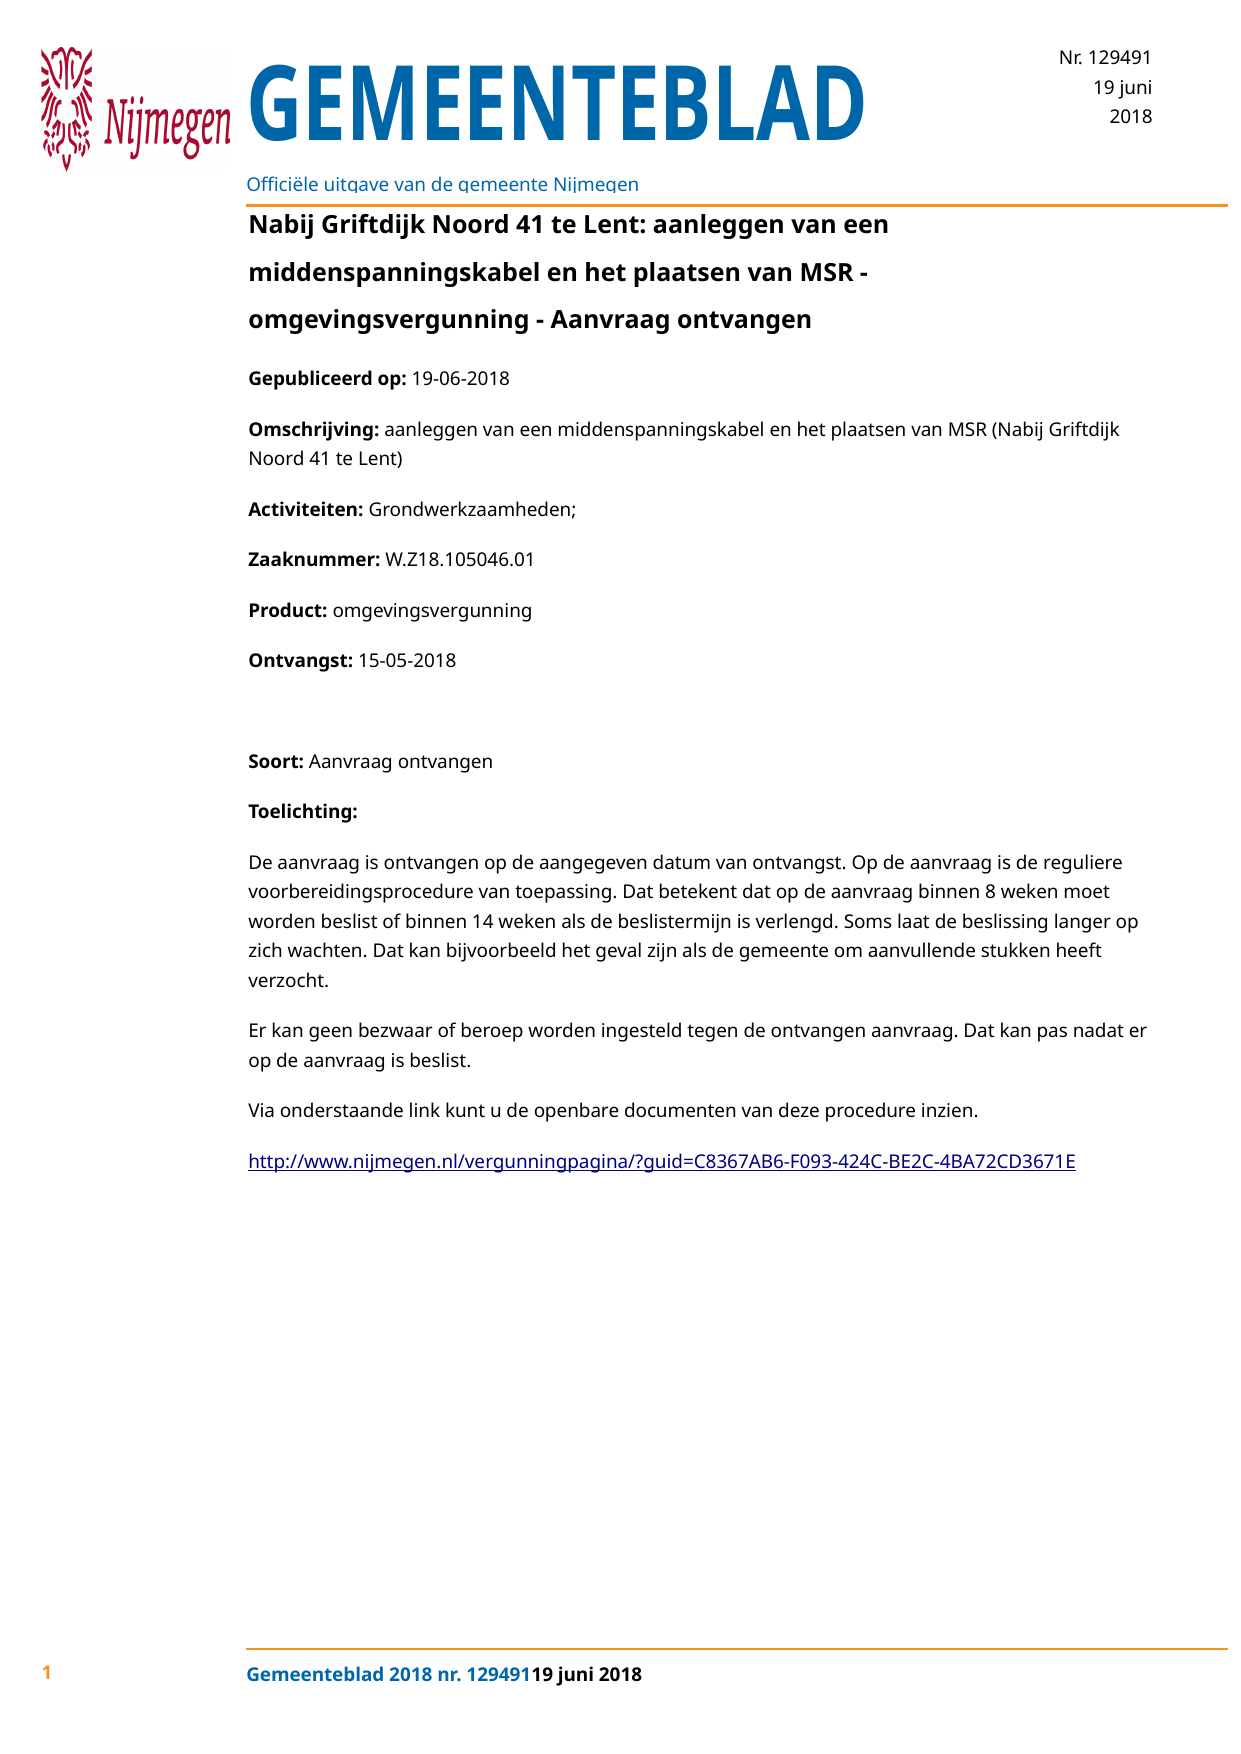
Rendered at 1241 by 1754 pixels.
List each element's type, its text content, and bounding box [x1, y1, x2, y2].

text Toelichting: [248, 798, 1152, 824]
text Nabij Griftdijk Noord 41 te Lent: aanleggen van een middenspanningskabel en het plaatsen van MSR - omgevingsvergunning - Aanvraag ontvangen [248, 207, 1152, 336]
text Omschrijving: aanleggen van een middenspanningskabel en het plaatsen van MSR (Nabij Griftdijk Noord 41 te Lent) [248, 416, 1152, 471]
text Soort: Aanvraag ontvangen [248, 748, 1152, 774]
text Via onderstaande link kunt u de openbare documenten van deze procedure inzien. [248, 1098, 1152, 1123]
text Gepubliceerd op: 19-06-2018 [248, 366, 1152, 391]
text Activiteiten: Grondwerkzaamheden; [248, 496, 1152, 522]
text Product: omgevingsvergunning [248, 597, 1152, 622]
text De aanvraag is ontvangen op de aangegeven datum van ontvangst. Op de aanvraag is de reguliere voorbereidingsprocedure van toepassing. Dat betekent dat op de aanvraag binnen 8 weken moet worden beslist of binnen 14 weken als de beslistermijn is verlengd. Soms laat de beslissing langer op zich wachten. Dat kan bijvoorbeeld het geval zijn als de gemeente om aanvullende stukken heeft verzocht. [248, 849, 1152, 993]
text Er kan geen bezwaar of beroep worden ingesteld tegen de ontvangen aanvraag. Dat kan pas nadat er op de aanvraag is beslist. [248, 1018, 1152, 1073]
text Ontvangst: 15-05-2018 [248, 647, 1152, 673]
picture [41, 47, 231, 172]
text Zaaknummer: W.Z18.105046.01 [248, 546, 1152, 572]
text http://www.nijmegen.nl/vergunningpagina/?guid=C8367AB6-F093-424C-BE2C-4BA72CD3671E [248, 1148, 1152, 1174]
